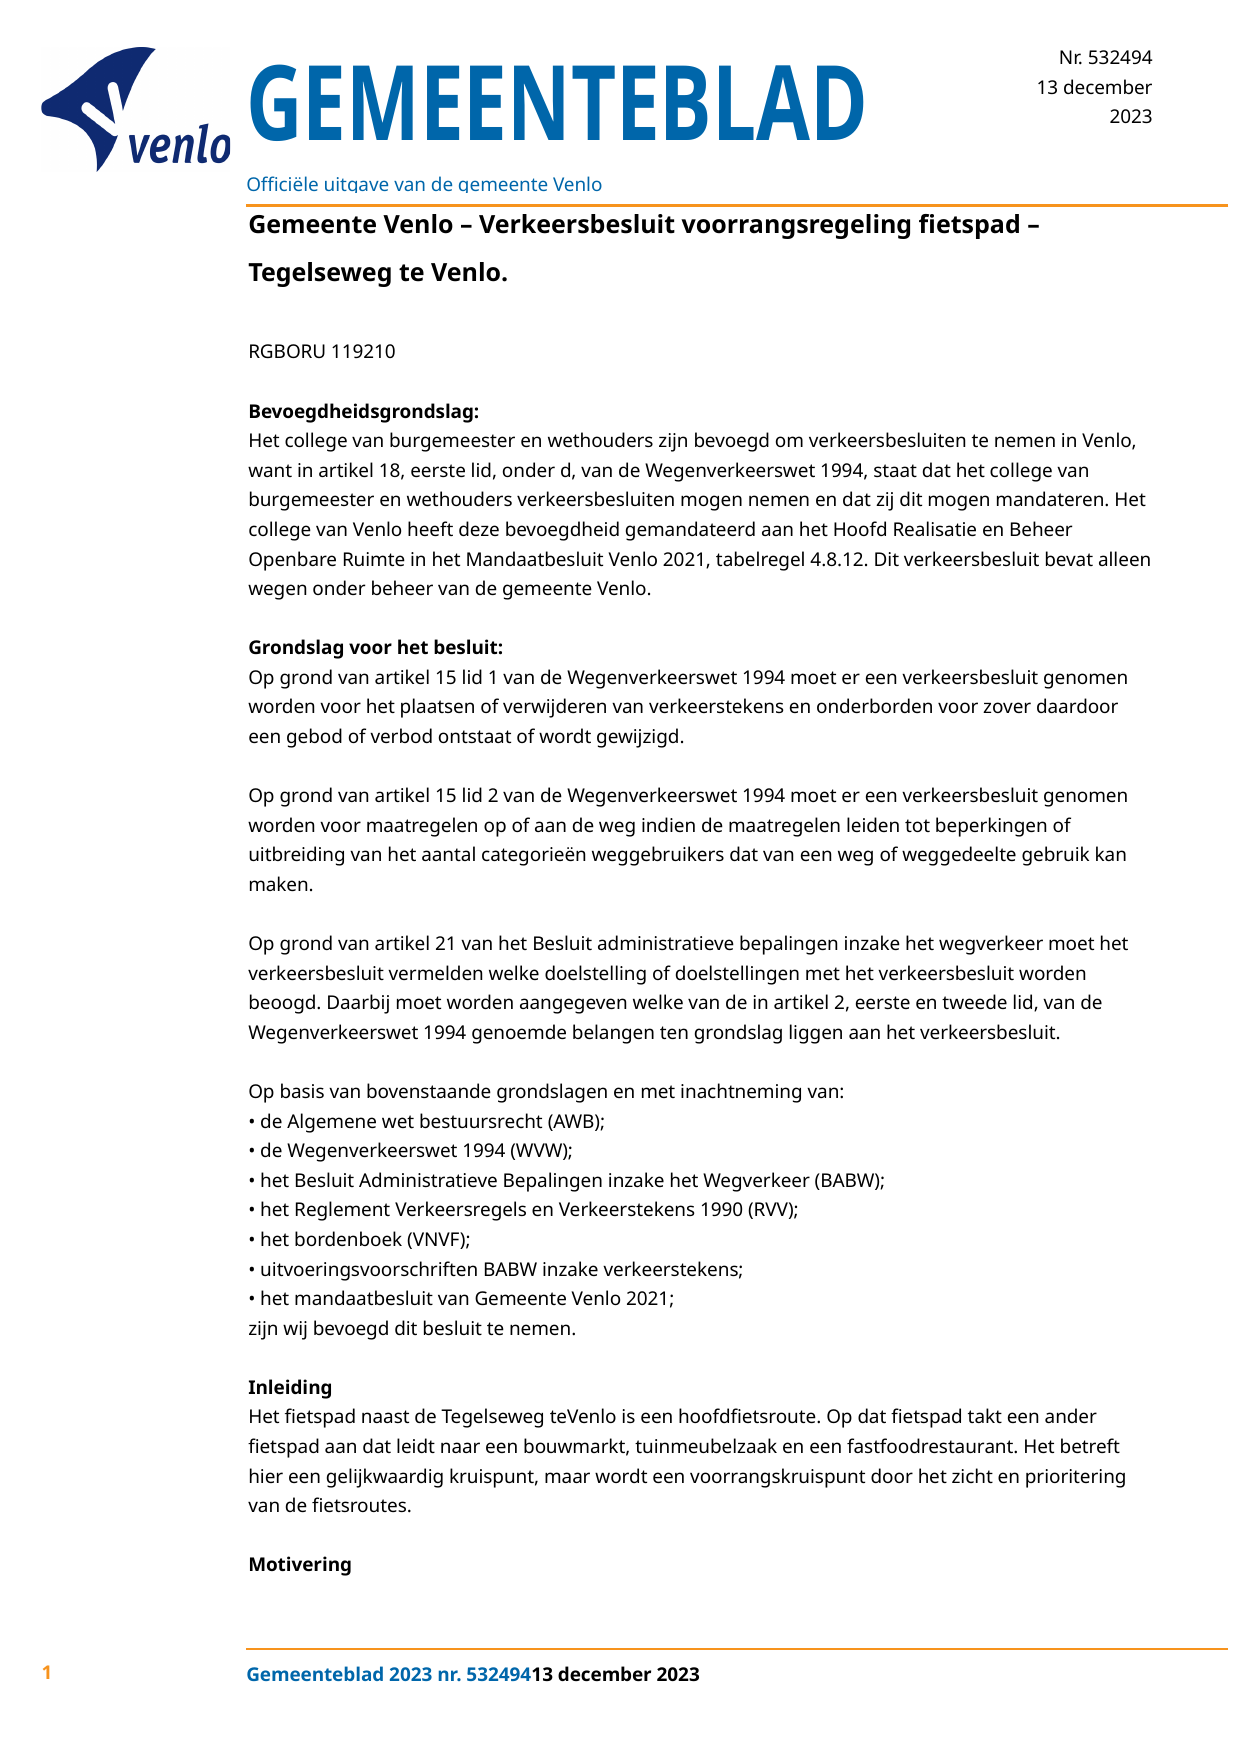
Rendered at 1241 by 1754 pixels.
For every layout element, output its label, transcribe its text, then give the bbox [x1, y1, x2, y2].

text Grondslag voor het besluit: [248, 634, 1152, 660]
picture [41, 47, 231, 172]
text RGBORU 119210 [248, 339, 1152, 364]
text • het Besluit Administratieve Bepalingen inzake het Wegverkeer (BABW); [248, 1167, 1152, 1193]
text • het mandaatbesluit van Gemeente Venlo 2021; [248, 1285, 1152, 1311]
text Gemeente Venlo – Verkeersbesluit voorrangsregeling fietspad – Tegelseweg te Venlo. [248, 207, 1152, 288]
text • de Algemene wet bestuursrecht (AWB); [248, 1108, 1152, 1133]
text Op basis van bovenstaande grondslagen en met inachtneming van: [248, 1078, 1152, 1104]
text Motivering [248, 1552, 1152, 1577]
text Inleiding [248, 1374, 1152, 1400]
text Het fietspad naast de Tegelseweg teVenlo is een hoofdfietsroute. Op dat fietspad takt een ander fietspad aan dat leidt naar een bouwmarkt, tuinmeubelzaak en een fastfoodrestaurant. Het betreft hier een gelijkwaardig kruispunt, maar wordt een voorrangskruispunt door het zicht en prioritering van de fietsroutes. [248, 1404, 1152, 1518]
text zijn wij bevoegd dit besluit te nemen. [248, 1315, 1152, 1341]
text • uitvoeringsvoorschriften BABW inzake verkeerstekens; [248, 1256, 1152, 1281]
text Het college van burgemeester en wethouders zijn bevoegd om verkeersbesluiten te nemen in Venlo, want in artikel 18, eerste lid, onder d, van de Wegenverkeerswet 1994, staat dat het college van burgemeester en wethouders verkeersbesluiten mogen nemen en dat zij dit mogen mandateren. Het college van Venlo heeft deze bevoegdheid gemandateerd aan het Hoofd Realisatie en Beheer Openbare Ruimte in het Mandaatbesluit Venlo 2021, tabelregel 4.8.12. Dit verkeersbesluit bevat alleen wegen onder beheer van de gemeente Venlo. [248, 427, 1152, 601]
text Bevoegdheidsgrondslag: [248, 398, 1152, 423]
text Op grond van artikel 15 lid 2 van de Wegenverkeerswet 1994 moet er een verkeersbesluit genomen worden voor maatregelen op of aan de weg indien de maatregelen leiden tot beperkingen of uitbreiding van het aantal categorieën weggebruikers dat van een weg of weggedeelte gebruik kan maken. [248, 782, 1152, 897]
text • het bordenboek (VNVF); [248, 1226, 1152, 1252]
text • het Reglement Verkeersregels en Verkeerstekens 1990 (RVV); [248, 1197, 1152, 1222]
text Op grond van artikel 15 lid 1 van de Wegenverkeerswet 1994 moet er een verkeersbesluit genomen worden voor het plaatsen of verwijderen van verkeerstekens en onderborden voor zover daardoor een gebod of verbod ontstaat of wordt gewijzigd. [248, 664, 1152, 749]
text Op grond van artikel 21 van het Besluit administratieve bepalingen inzake het wegverkeer moet het verkeersbesluit vermelden welke doelstelling of doelstellingen met het verkeersbesluit worden beoogd. Daarbij moet worden aangegeven welke van de in artikel 2, eerste en tweede lid, van de Wegenverkeerswet 1994 genoemde belangen ten grondslag liggen aan het verkeersbesluit. [248, 930, 1152, 1045]
text • de Wegenverkeerswet 1994 (WVW); [248, 1137, 1152, 1163]
